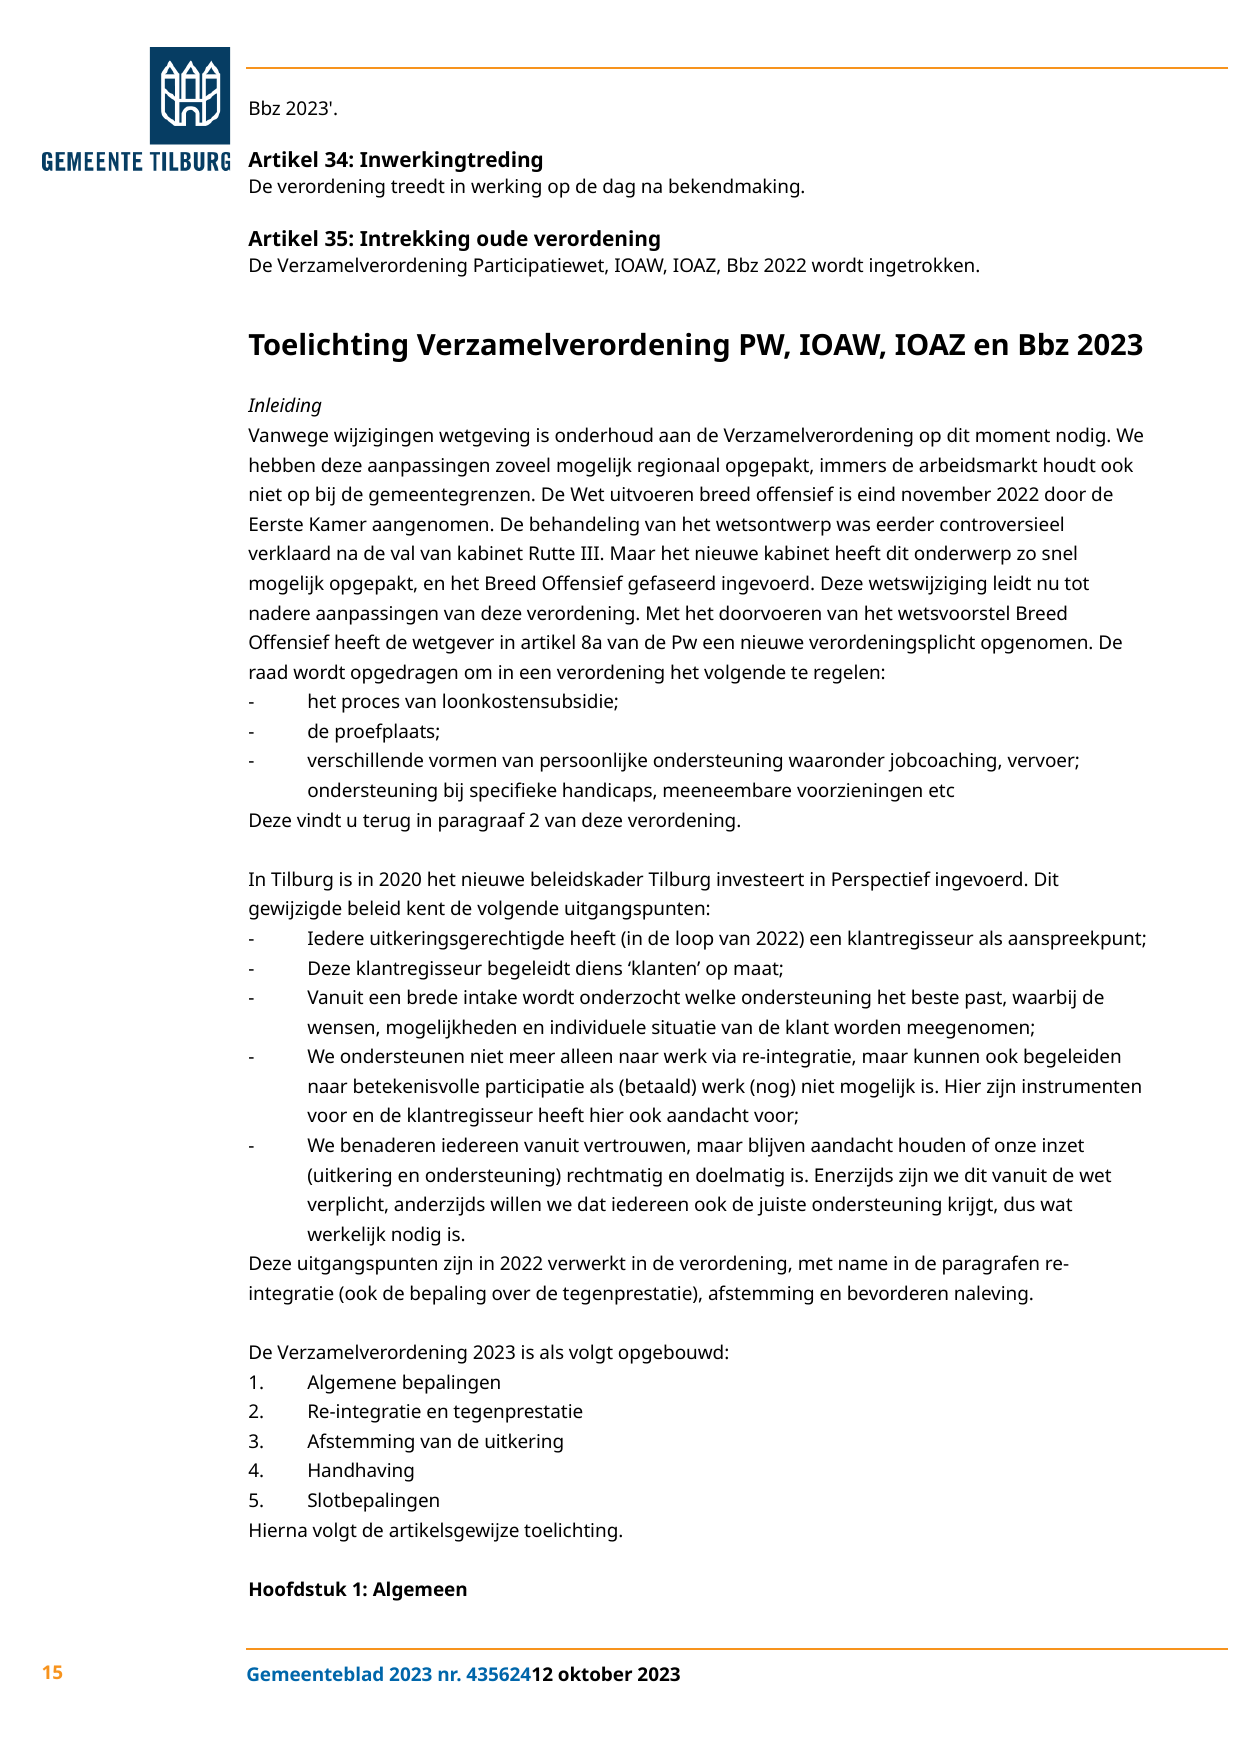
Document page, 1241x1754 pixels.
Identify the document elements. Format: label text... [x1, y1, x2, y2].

list het proces van loonkostensubsidie; [248, 688, 1152, 714]
text Deze vindt u terug in paragraaf 2 van deze verordening. [248, 807, 1152, 833]
text Hoofdstuk 1: Algemeen [248, 1576, 1152, 1602]
list Afstemming van de uitkering [248, 1428, 1152, 1454]
picture [41, 47, 231, 172]
list Algemene bepalingen [248, 1369, 1152, 1395]
text Bbz 2023'. [248, 95, 1152, 121]
list Deze klantregisseur begeleidt diens ‘klanten’ op maat; [248, 955, 1152, 981]
list Handhaving [248, 1458, 1152, 1483]
list Re-integratie en tegenprestatie [248, 1398, 1152, 1424]
list Vanuit een brede intake wordt onderzocht welke ondersteuning het beste past, waarbij de wensen, mogelijkheden en individuele situatie van de klant worden meegenomen; [248, 984, 1152, 1040]
list We benaderen iedereen vanuit vertrouwen, maar blijven aandacht houden of onze inzet (uitkering en ondersteuning) rechtmatig en doelmatig is. Enerzijds zijn we dit vanuit de wet verplicht, anderzijds willen we dat iedereen ook de juiste ondersteuning krijgt, dus wat werkelijk nodig is. [248, 1132, 1152, 1247]
text De verordening treedt in werking op de dag na bekendmaking. [248, 174, 1152, 199]
text Inleiding [248, 393, 1152, 418]
list Slotbepalingen [248, 1487, 1152, 1513]
text Artikel 35: Intrekking oude verordening [248, 224, 1152, 252]
text De Verzamelverordening 2023 is als volgt opgebouwd: [248, 1339, 1152, 1365]
text Artikel 34: Inwerkingtreding [248, 145, 1152, 174]
text Deze uitgangspunten zijn in 2022 verwerkt in de verordening, met name in de paragrafen re-integratie (ook de bepaling over de tegenprestatie), afstemming en bevorderen naleving. [248, 1251, 1152, 1306]
text Hierna volgt de artikelsgewijze toelichting. [248, 1517, 1152, 1543]
text In Tilburg is in 2020 het nieuwe beleidskader Tilburg investeert in Perspectief ingevoerd. Dit gewijzigde beleid kent de volgende uitgangspunten: [248, 866, 1152, 921]
text Toelichting Verzamelverordening PW, IOAW, IOAZ en Bbz 2023 [248, 324, 1152, 363]
list We ondersteunen niet meer alleen naar werk via re-integratie, maar kunnen ook begeleiden naar betekenisvolle participatie als (betaald) werk (nog) niet mogelijk is. Hier zijn instrumenten voor en de klantregisseur heeft hier ook aandacht voor; [248, 1043, 1152, 1128]
list Iedere uitkeringsgerechtigde heeft (in de loop van 2022) een klantregisseur als aanspreekpunt; [248, 925, 1152, 951]
text Vanwege wijzigingen wetgeving is onderhoud aan de Verzamelverordening op dit moment nodig. We hebben deze aanpassingen zoveel mogelijk regionaal opgepakt, immers de arbeidsmarkt houdt ook niet op bij de gemeentegrenzen. De Wet uitvoeren breed offensief is eind november 2022 door de Eerste Kamer aangenomen. De behandeling van het wetsontwerp was eerder controversieel verklaard na de val van kabinet Rutte III. Maar het nieuwe kabinet heeft dit onderwerp zo snel mogelijk opgepakt, en het Breed Offensief gefaseerd ingevoerd. Deze wetswijziging leidt nu tot nadere aanpassingen van deze verordening. Met het doorvoeren van het wetsvoorstel Breed Offensief heeft de wetgever in artikel 8a van de Pw een nieuwe verordeningsplicht opgenomen. De raad wordt opgedragen om in een verordening het volgende te regelen: [248, 422, 1152, 685]
text De Verzamelverordening Participatiewet, IOAW, IOAZ, Bbz 2022 wordt ingetrokken. [248, 252, 1152, 278]
list verschillende vormen van persoonlijke ondersteuning waaronder jobcoaching, vervoer; ondersteuning bij specifieke handicaps, meeneembare voorzieningen etc [248, 748, 1152, 803]
list de proefplaats; [248, 718, 1152, 744]
